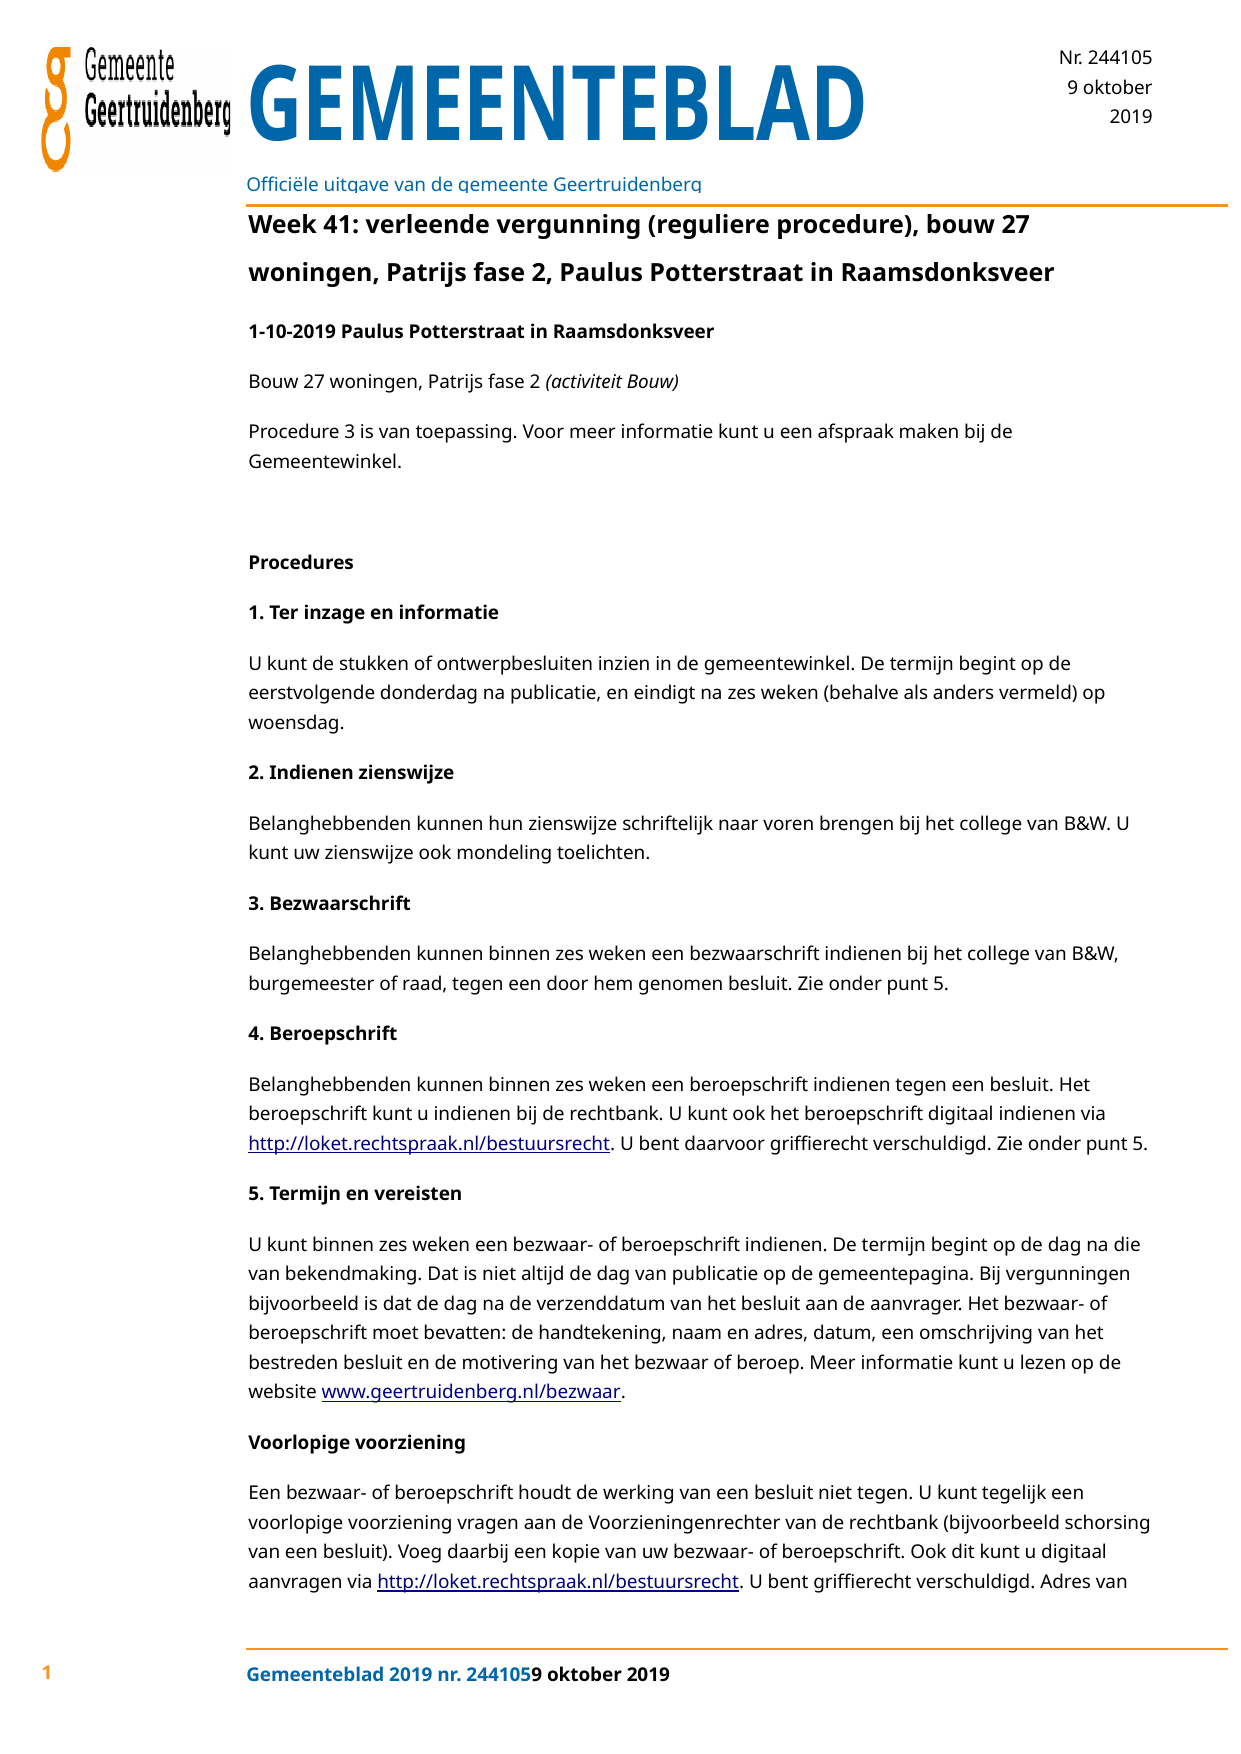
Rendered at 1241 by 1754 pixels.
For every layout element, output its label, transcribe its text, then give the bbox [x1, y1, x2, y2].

text U kunt de stukken of ontwerpbesluiten inzien in de gemeentewinkel. De termijn begint op de eerstvolgende donderdag na publicatie, en eindigt na zes weken (behalve als anders vermeld) op woensdag. [248, 650, 1152, 735]
text Voorlopige voorziening [248, 1429, 1152, 1455]
text 2. Indienen zienswijze [248, 759, 1152, 785]
text 1-10-2019 Paulus Potterstraat in Raamsdonksveer [248, 318, 1152, 344]
text Procedures [248, 549, 1152, 575]
text Belanghebbenden kunnen binnen zes weken een beroepschrift indienen tegen een besluit. Het beroepschrift kunt u indienen bij de rechtbank. U kunt ook het beroepschrift digitaal indienen via http://loket.rechtspraak.nl/bestuursrecht. U bent daarvoor griffierecht verschuldigd. Zie onder punt 5. [248, 1071, 1152, 1156]
text U kunt binnen zes weken een bezwaar- of beroepschrift indienen. De termijn begint op de dag na die van bekendmaking. Dat is niet altijd de dag van publicatie op de gemeentepagina. Bij vergunningen bijvoorbeeld is dat de dag na de verzenddatum van het besluit aan de aanvrager. Het bezwaar- of beroepschrift moet bevatten: de handtekening, naam en adres, datum, een omschrijving van het bestreden besluit en de motivering van het bezwaar of beroep. Meer informatie kunt u lezen op de website www.geertruidenberg.nl/bezwaar. [248, 1231, 1152, 1404]
picture [41, 47, 231, 172]
text 1. Ter inzage en informatie [248, 599, 1152, 625]
text Week 41: verleende vergunning (reguliere procedure), bouw 27 woningen, Patrijs fase 2, Paulus Potterstraat in Raamsdonksveer [248, 207, 1152, 288]
text 5. Termijn en vereisten [248, 1180, 1152, 1206]
text Belanghebbenden kunnen binnen zes weken een bezwaarschrift indienen bij het college van B&W, burgemeester of raad, tegen een door hem genomen besluit. Zie onder punt 5. [248, 940, 1152, 996]
text Belanghebbenden kunnen hun zienswijze schriftelijk naar voren brengen bij het college van B&W. U kunt uw zienswijze ook mondeling toelichten. [248, 810, 1152, 865]
text Procedure 3 is van toepassing. Voor meer informatie kunt u een afspraak maken bij de Gemeentewinkel. [248, 419, 1152, 474]
text 4. Beroepschrift [248, 1020, 1152, 1046]
text 3. Bezwaarschrift [248, 890, 1152, 916]
text Bouw 27 woningen, Patrijs fase 2 (activiteit Bouw) [248, 368, 1152, 394]
text Een bezwaar- of beroepschrift houdt de werking van een besluit niet tegen. U kunt tegelijk een voorlopige voorziening vragen aan de Voorzieningenrechter van de rechtbank (bijvoorbeeld schorsing van een besluit). Voeg daarbij een kopie van uw bezwaar- of beroepschrift. Ook dit kunt u digitaal aanvragen via http://loket.rechtspraak.nl/bestuursrecht. U bent griffierecht verschuldigd. Adres van [248, 1479, 1152, 1594]
